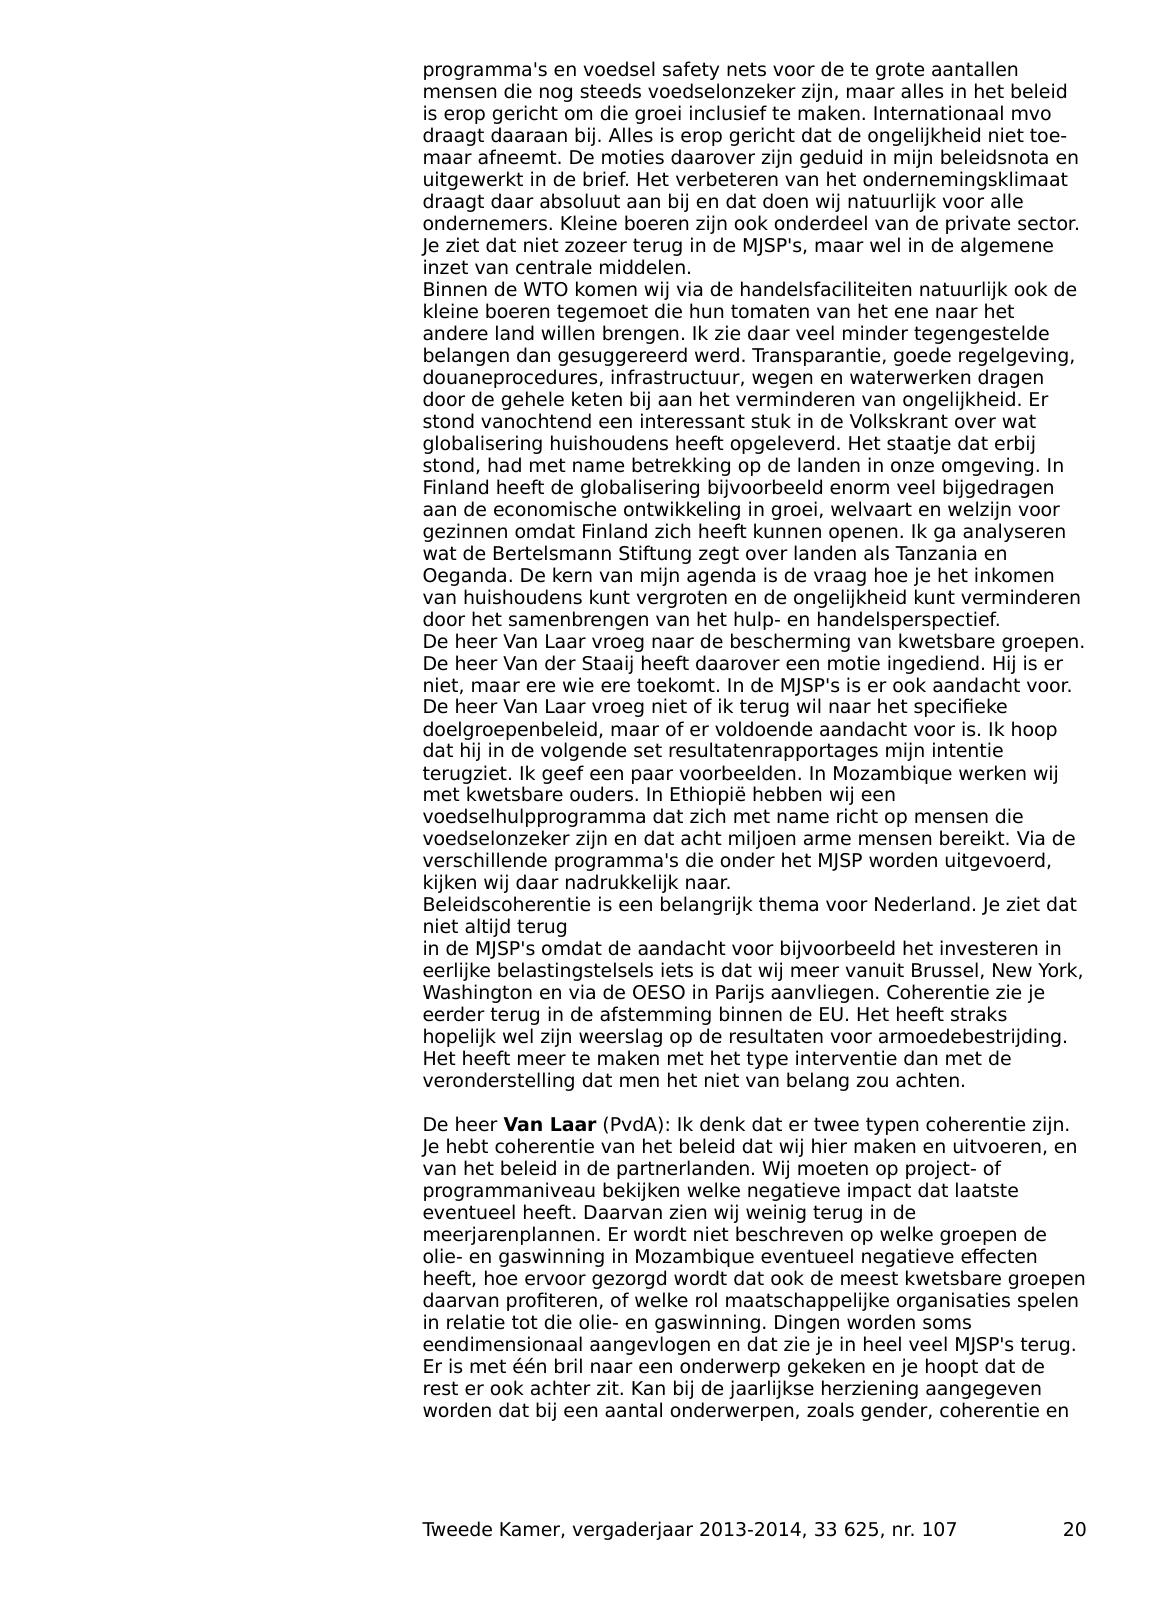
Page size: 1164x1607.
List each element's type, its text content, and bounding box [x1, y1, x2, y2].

text Binnen de WTO komen wij via de handelsfaciliteiten natuurlijk ook de kleine boeren tegemoet die hun tomaten van het ene naar het andere land willen brengen. Ik zie daar veel minder tegengestelde belangen dan gesuggereerd werd. Transparantie, goede regelgeving, douaneprocedures, infrastructuur, wegen en waterwerken dragen door de gehele keten bij aan het verminderen van ongelijkheid. Er stond vanochtend een interessant stuk in de Volkskrant over wat globalisering huishoudens heeft opgeleverd. Het staatje dat erbij stond, had met name betrekking op de landen in onze omgeving. In Finland heeft de globalisering bijvoorbeeld enorm veel bijgedragen aan de economische ontwikkeling in groei, welvaart en welzijn voor gezinnen omdat Finland zich heeft kunnen openen. Ik ga analyseren wat de Bertelsmann Stiftung zegt over landen als Tanzania en Oeganda. De kern van mijn agenda is de vraag hoe je het inkomen van huishoudens kunt vergroten en de ongelijkheid kunt verminderen door het samenbrengen van het hulp- en handelsperspectief. [422, 279, 1087, 631]
text Beleidscoherentie is een belangrijk thema voor Nederland. Je ziet dat niet altijd terug [422, 894, 1087, 938]
text programma's en voedsel safety nets voor de te grote aantallen mensen die nog steeds voedselonzeker zijn, maar alles in het beleid is erop gericht om die groei inclusief te maken. Internationaal mvo draagt daaraan bij. Alles is erop gericht dat de ongelijkheid niet toe- maar afneemt. De moties daarover zijn geduid in mijn beleidsnota en uitgewerkt in de brief. Het verbeteren van het ondernemingsklimaat draagt daar absoluut aan bij en dat doen wij natuurlijk voor alle ondernemers. Kleine boeren zijn ook onderdeel van de private sector. Je ziet dat niet zozeer terug in de MJSP's, maar wel in de algemene inzet van centrale middelen. [422, 59, 1087, 279]
text De heer Van Laar vroeg naar de bescherming van kwetsbare groepen. De heer Van der Staaij heeft daarover een motie ingediend. Hij is er niet, maar ere wie ere toekomt. In de MJSP's is er ook aandacht voor. De heer Van Laar vroeg niet of ik terug wil naar het specifieke doelgroepenbeleid, maar of er voldoende aandacht voor is. Ik hoop dat hij in de volgende set resultatenrapportages mijn intentie terugziet. Ik geef een paar voorbeelden. In Mozambique werken wij met kwetsbare ouders. In Ethiopië hebben wij een voedselhulpprogramma dat zich met name richt op mensen die voedselonzeker zijn en dat acht miljoen arme mensen bereikt. Via de verschillende programma's die onder het MJSP worden uitgevoerd, kijken wij daar nadrukkelijk naar. [422, 631, 1087, 894]
text De heer Van Laar (PvdA): Ik denk dat er twee typen coherentie zijn. Je hebt coherentie van het beleid dat wij hier maken en uitvoeren, en van het beleid in de partnerlanden. Wij moeten op project- of programmaniveau bekijken welke negatieve impact dat laatste eventueel heeft. Daarvan zien wij weinig terug in de meerjarenplannen. Er wordt niet beschreven op welke groepen de olie- en gaswinning in Mozambique eventueel negatieve effecten heeft, hoe ervoor gezorgd wordt dat ook de meest kwetsbare groepen daarvan profiteren, of welke rol maatschappelijke organisaties spelen in relatie tot die olie- en gaswinning. Dingen worden soms eendimensionaal aangevlogen en dat zie je in heel veel MJSP's terug. Er is met één bril naar een onderwerp gekeken en je hoopt dat de rest er ook achter zit. Kan bij de jaarlijkse herziening aangegeven worden dat bij een aantal onderwerpen, zoals gender, coherentie en [422, 1114, 1087, 1422]
text in de MJSP's omdat de aandacht voor bijvoorbeeld het investeren in eerlijke belastingstelsels iets is dat wij meer vanuit Brussel, New York, Washington en via de OESO in Parijs aanvliegen. Coherentie zie je eerder terug in de afstemming binnen de EU. Het heeft straks hopelijk wel zijn weerslag op de resultaten voor armoedebestrijding. Het heeft meer te maken met het type interventie dan met de veronderstelling dat men het niet van belang zou achten. [422, 938, 1087, 1092]
